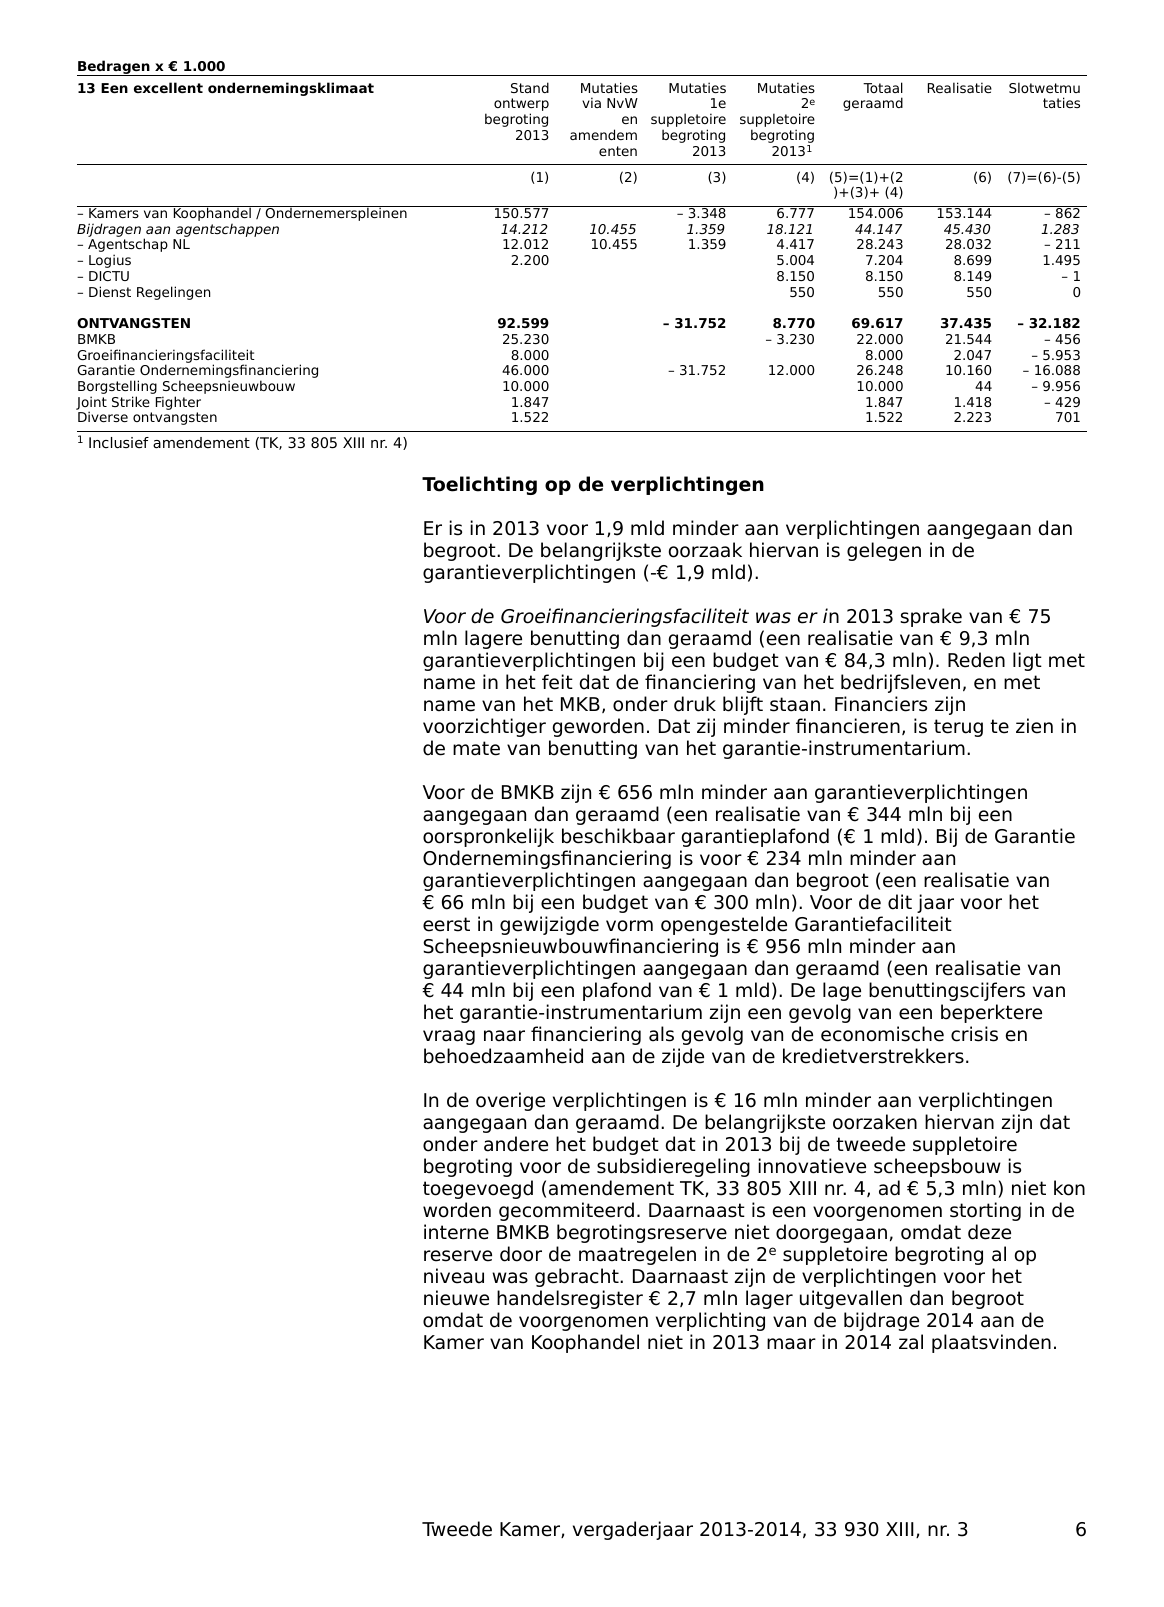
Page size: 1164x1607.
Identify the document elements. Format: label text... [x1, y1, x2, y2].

table_cell 1.283 [998, 221, 1087, 237]
table_cell 550 [821, 284, 909, 300]
table_cell [644, 300, 732, 316]
table_cell – DICTU [77, 269, 466, 284]
table_cell [732, 300, 821, 316]
table_cell 13 Een excellent ondernemingsklimaat [77, 76, 466, 164]
table_cell 2.047 [909, 347, 998, 363]
table_cell 1.522 [466, 410, 555, 431]
table_cell [555, 332, 644, 347]
table_cell Mutaties via NvW en amendementen [555, 76, 644, 164]
table_cell – 9.956 [998, 379, 1087, 394]
table_cell [555, 253, 644, 269]
table_cell 10.160 [909, 363, 998, 379]
table_cell [644, 395, 732, 410]
table_cell Garantie Ondernemingsfinanciering [77, 363, 466, 379]
table_cell 8.699 [909, 253, 998, 269]
table_cell 8.000 [466, 347, 555, 363]
table_cell 44 [909, 379, 998, 394]
table_cell [466, 284, 555, 300]
table_cell Joint Strike Fighter [77, 395, 466, 410]
text Er is in 2013 voor 1,9 mld minder aan verplichtingen aangegaan dan begroot. De belangrijkste oorzaak hiervan is gelegen in de garantieverplichtingen (-€ 1,9 mld). [422, 518, 1087, 584]
table_cell – 429 [998, 395, 1087, 410]
table_cell 92.599 [466, 316, 555, 332]
table_cell ONTVANGSTEN [77, 316, 466, 332]
table_cell – 5.953 [998, 347, 1087, 363]
table_cell 1.359 [644, 237, 732, 253]
table_cell 5.004 [732, 253, 821, 269]
table_cell 12.012 [466, 237, 555, 253]
table_cell Realisatie [909, 76, 998, 164]
table_cell Groeifinancieringsfaciliteit [77, 347, 466, 363]
table_cell [909, 300, 998, 316]
table_cell 14.212 [466, 221, 555, 237]
table_cell 1.847 [466, 395, 555, 410]
table_cell (6) [909, 165, 998, 206]
table_cell [644, 253, 732, 269]
table_cell 701 [998, 410, 1087, 431]
table_cell 1.522 [821, 410, 909, 431]
table_cell [555, 269, 644, 284]
table_cell [644, 269, 732, 284]
table_cell 28.243 [821, 237, 909, 253]
table_cell (2) [555, 165, 644, 206]
table_cell – 862 [998, 207, 1087, 221]
text In de overige verplichtingen is € 16 mln minder aan verplichtingen aangegaan dan geraamd. De belangrijkste oorzaken hiervan zijn dat onder andere het budget dat in 2013 bij de tweede suppletoire begroting voor de subsidieregeling innovatieve scheepsbouw is toegevoegd (amendement TK, 33 805 XIII nr. 4, ad € 5,3 mln) niet kon worden gecommiteerd. Daarnaast is een voorgenomen storting in de interne BMKB begrotingsreserve niet doorgegaan, omdat deze reserve door de maatregelen in de 2e suppletoire begroting al op niveau was gebracht. Daarnaast zijn de verplichtingen voor het nieuwe handelsregister € 2,7 mln lager uitgevallen dan begroot omdat de voorgenomen verplichting van de bijdrage 2014 aan de Kamer van Koophandel niet in 2013 maar in 2014 zal plaatsvinden. [422, 1090, 1087, 1354]
table_cell Stand ontwerp begroting 2013 [466, 76, 555, 164]
table_cell 2.200 [466, 253, 555, 269]
table_cell 550 [909, 284, 998, 300]
table_cell 69.617 [821, 316, 909, 332]
table_cell [644, 284, 732, 300]
table_cell [555, 207, 644, 221]
table_cell Mutaties 1e suppletoire begroting 2013 [644, 76, 732, 164]
table_cell – 31.752 [644, 363, 732, 379]
table_cell [555, 316, 644, 332]
table_cell [555, 410, 644, 431]
table_cell [821, 300, 909, 316]
table_cell [555, 347, 644, 363]
table_cell [732, 347, 821, 363]
table_header Bedragen x € 1.000 [77, 59, 1087, 75]
table_cell – Dienst Regelingen [77, 284, 466, 300]
table_cell 4.417 [732, 237, 821, 253]
table_cell (5)=(1)+(2)+(3)+ (4) [821, 165, 909, 206]
table_cell – Kamers van Koophandel / Ondernemerspleinen [77, 207, 466, 221]
table_cell 8.150 [821, 269, 909, 284]
table_cell – 1 [998, 269, 1087, 284]
table_cell 154.006 [821, 207, 909, 221]
table_cell [555, 300, 644, 316]
table_cell 37.435 [909, 316, 998, 332]
table_cell Borgstelling Scheepsnieuwbouw [77, 379, 466, 394]
table_cell 25.230 [466, 332, 555, 347]
table_cell – 31.752 [644, 316, 732, 332]
table_cell [77, 165, 466, 206]
text Voor de Groeifinancieringsfaciliteit was er in 2013 sprake van € 75 mln lagere benutting dan geraamd (een realisatie van € 9,3 mln garantieverplichtingen bij een budget van € 84,3 mln). Reden ligt met name in het feit dat de financiering van het bedrijfsleven, en met name van het MKB, onder druk blijft staan. Financiers zijn voorzichtiger geworden. Dat zij minder financieren, is terug te zien in de mate van benutting van het garantie-instrumentarium. [422, 606, 1087, 760]
table_cell 1.418 [909, 395, 998, 410]
table_cell Totaal geraamd [821, 76, 909, 164]
table_cell BMKB [77, 332, 466, 347]
table_cell [644, 347, 732, 363]
table_cell 1.847 [821, 395, 909, 410]
table_cell 1.359 [644, 221, 732, 237]
table_cell 8.150 [732, 269, 821, 284]
table_cell 150.577 [466, 207, 555, 221]
table_cell 12.000 [732, 363, 821, 379]
table_cell 28.032 [909, 237, 998, 253]
table_cell [77, 300, 466, 316]
table_cell (1) [466, 165, 555, 206]
table_cell 44.147 [821, 221, 909, 237]
table_cell Slotwetmutaties [998, 76, 1087, 164]
table_cell 8.000 [821, 347, 909, 363]
table_cell [555, 379, 644, 394]
table_cell 45.430 [909, 221, 998, 237]
table_cell [732, 395, 821, 410]
table_cell 1.495 [998, 253, 1087, 269]
table_cell Bijdragen aan agentschappen [77, 221, 466, 237]
table_cell [555, 363, 644, 379]
table_cell [732, 410, 821, 431]
subtitle Toelichting op de verplichtingen [422, 474, 1087, 496]
table_cell [644, 332, 732, 347]
table_cell 153.144 [909, 207, 998, 221]
table_cell – 456 [998, 332, 1087, 347]
table_cell 6.777 [732, 207, 821, 221]
table_cell 2.223 [909, 410, 998, 431]
table_cell 8.770 [732, 316, 821, 332]
table_cell [732, 379, 821, 394]
table_cell 8.149 [909, 269, 998, 284]
table_cell – 16.088 [998, 363, 1087, 379]
table_cell [555, 284, 644, 300]
table_cell Diverse ontvangsten [77, 410, 466, 431]
table_cell [555, 395, 644, 410]
table_cell – Agentschap NL [77, 237, 466, 253]
table_cell – Logius [77, 253, 466, 269]
table_cell [466, 300, 555, 316]
table_cell 22.000 [821, 332, 909, 347]
table_cell 46.000 [466, 363, 555, 379]
table_cell 26.248 [821, 363, 909, 379]
table_cell [644, 410, 732, 431]
table_cell 7.204 [821, 253, 909, 269]
table_cell 10.455 [555, 221, 644, 237]
table_cell 0 [998, 284, 1087, 300]
table_cell [998, 300, 1087, 316]
table_cell 550 [732, 284, 821, 300]
table_cell – 211 [998, 237, 1087, 253]
table_cell 10.455 [555, 237, 644, 253]
table_cell 10.000 [821, 379, 909, 394]
table_cell [466, 269, 555, 284]
table_cell Mutaties 2e suppletoire begroting 20131 [732, 76, 821, 164]
table_cell – 3.230 [732, 332, 821, 347]
table_cell 21.544 [909, 332, 998, 347]
table_cell – 32.182 [998, 316, 1087, 332]
table_cell [644, 379, 732, 394]
table_cell (7)=(6)-(5) [998, 165, 1087, 206]
table_cell 18.121 [732, 221, 821, 237]
table_cell – 3.348 [644, 207, 732, 221]
table_cell 10.000 [466, 379, 555, 394]
table_cell 1 Inclusief amendement (TK, 33 805 XIII nr. 4) [77, 432, 1087, 451]
table_cell (3) [644, 165, 732, 206]
table_cell (4) [732, 165, 821, 206]
text Voor de BMKB zijn € 656 mln minder aan garantieverplichtingen aangegaan dan geraamd (een realisatie van € 344 mln bij een oorspronkelijk beschikbaar garantieplafond (€ 1 mld). Bij de Garantie Ondernemingsfinanciering is voor € 234 mln minder aan garantieverplichtingen aangegaan dan begroot (een realisatie van € 66 mln bij een budget van € 300 mln). Voor de dit jaar voor het eerst in gewijzigde vorm opengestelde Garantiefaciliteit Scheepsnieuwbouwfinanciering is € 956 mln minder aan garantieverplichtingen aangegaan dan geraamd (een realisatie van € 44 mln bij een plafond van € 1 mld). De lage benuttingscijfers van het garantie-instrumentarium zijn een gevolg van een beperktere vraag naar financiering als gevolg van de economische crisis en behoedzaamheid aan de zijde van de kredietverstrekkers. [422, 782, 1087, 1068]
